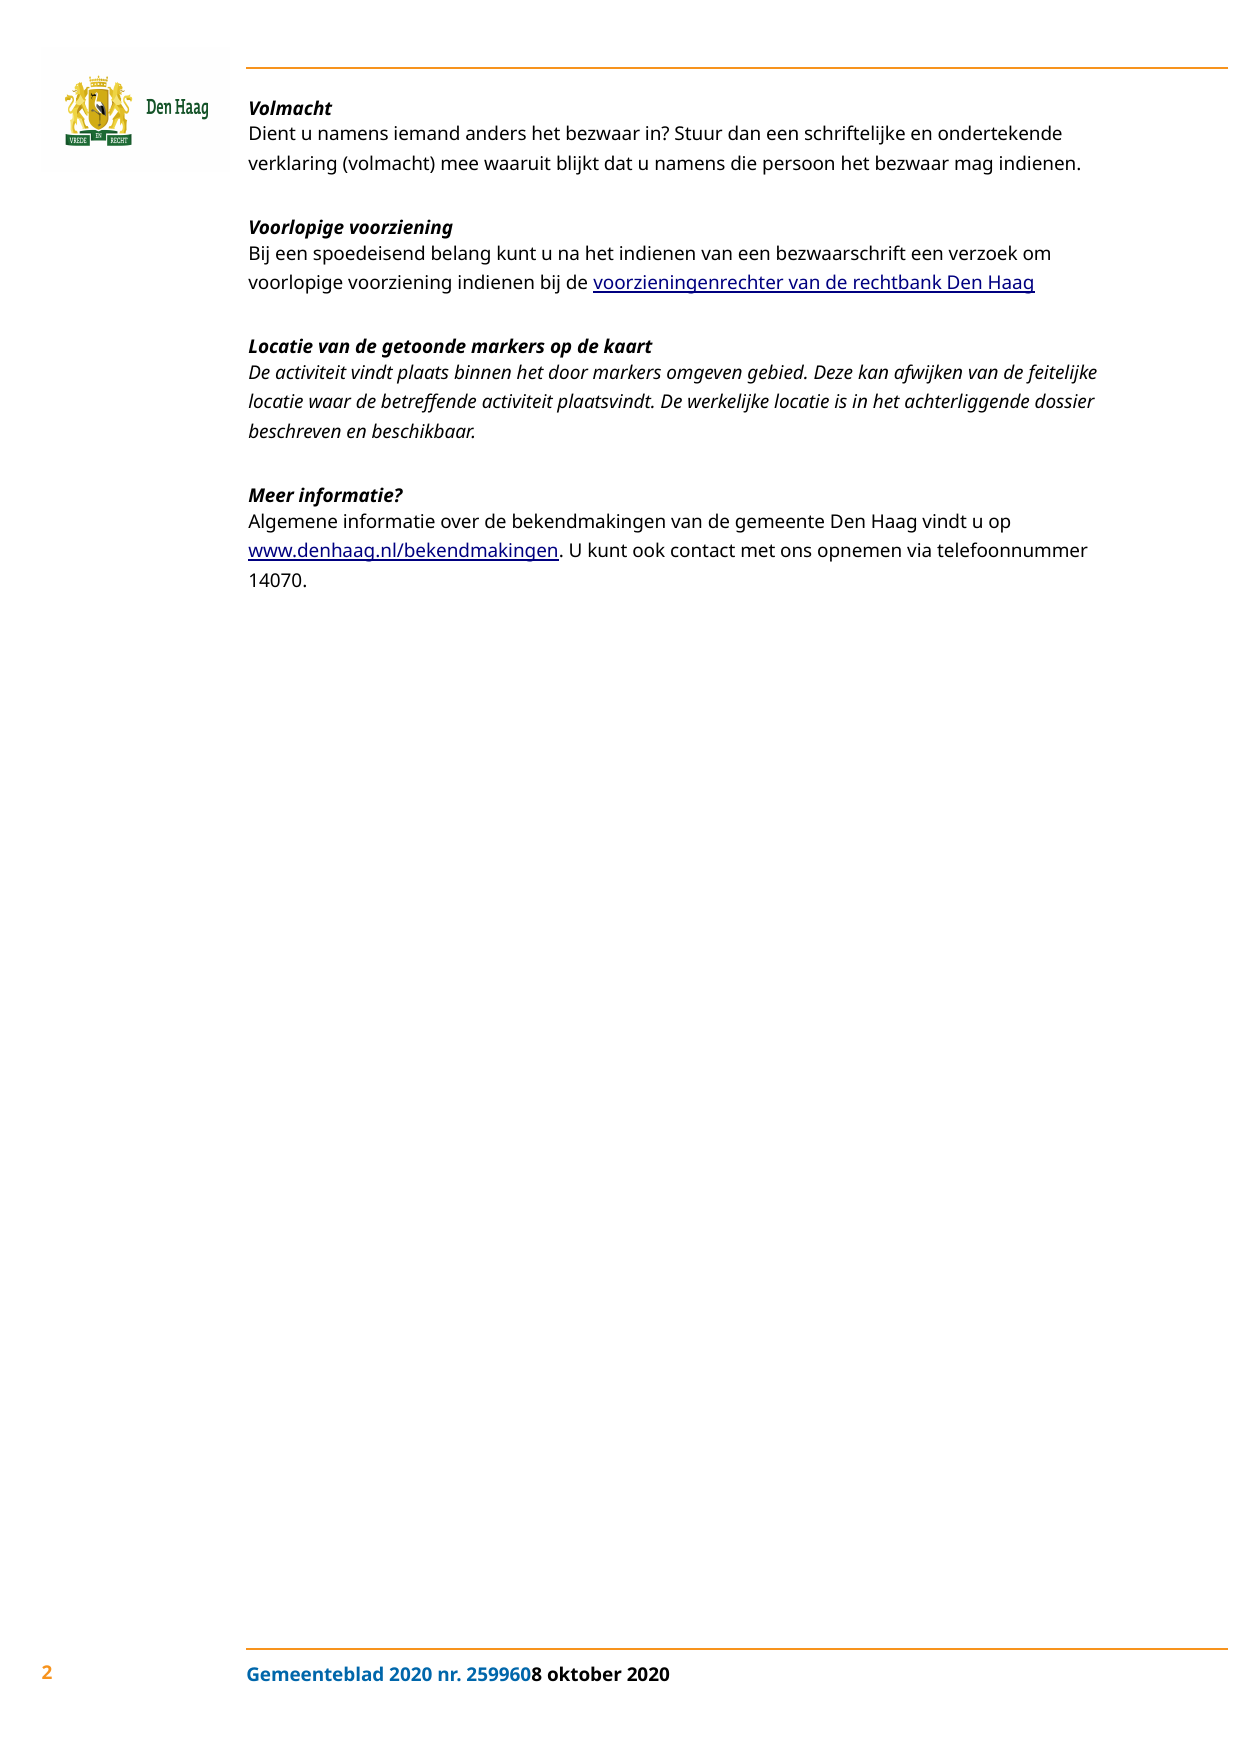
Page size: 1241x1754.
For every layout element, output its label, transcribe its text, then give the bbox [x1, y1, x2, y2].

text Dient u namens iemand anders het bezwaar in? Stuur dan een schriftelijke en ondertekende verklaring (volmacht) mee waaruit blijkt dat u namens die persoon het bezwaar mag indienen. [248, 121, 1152, 176]
picture [41, 47, 231, 172]
text Meer informatie? [248, 482, 1152, 508]
text Bij een spoedeisend belang kunt u na het indienen van een bezwaarschrift een verzoek om voorlopige voorziening indienen bij de voorzieningenrechter van de rechtbank Den Haag [248, 240, 1152, 295]
text Algemene informatie over de bekendmakingen van de gemeente Den Haag vindt u op www.denhaag.nl/bekendmakingen. U kunt ook contact met ons opnemen via telefoonnummer 14070. [248, 508, 1152, 593]
text De activiteit vindt plaats binnen het door markers omgeven gebied. Deze kan afwijken van de feitelijke locatie waar de betreffende activiteit plaatsvindt. De werkelijke locatie is in het achterliggende dossier beschreven en beschikbaar. [248, 359, 1152, 444]
text Locatie van de getoonde markers op de kaart [248, 333, 1152, 359]
text Volmacht [248, 95, 1152, 121]
text Voorlopige voorziening [248, 214, 1152, 240]
